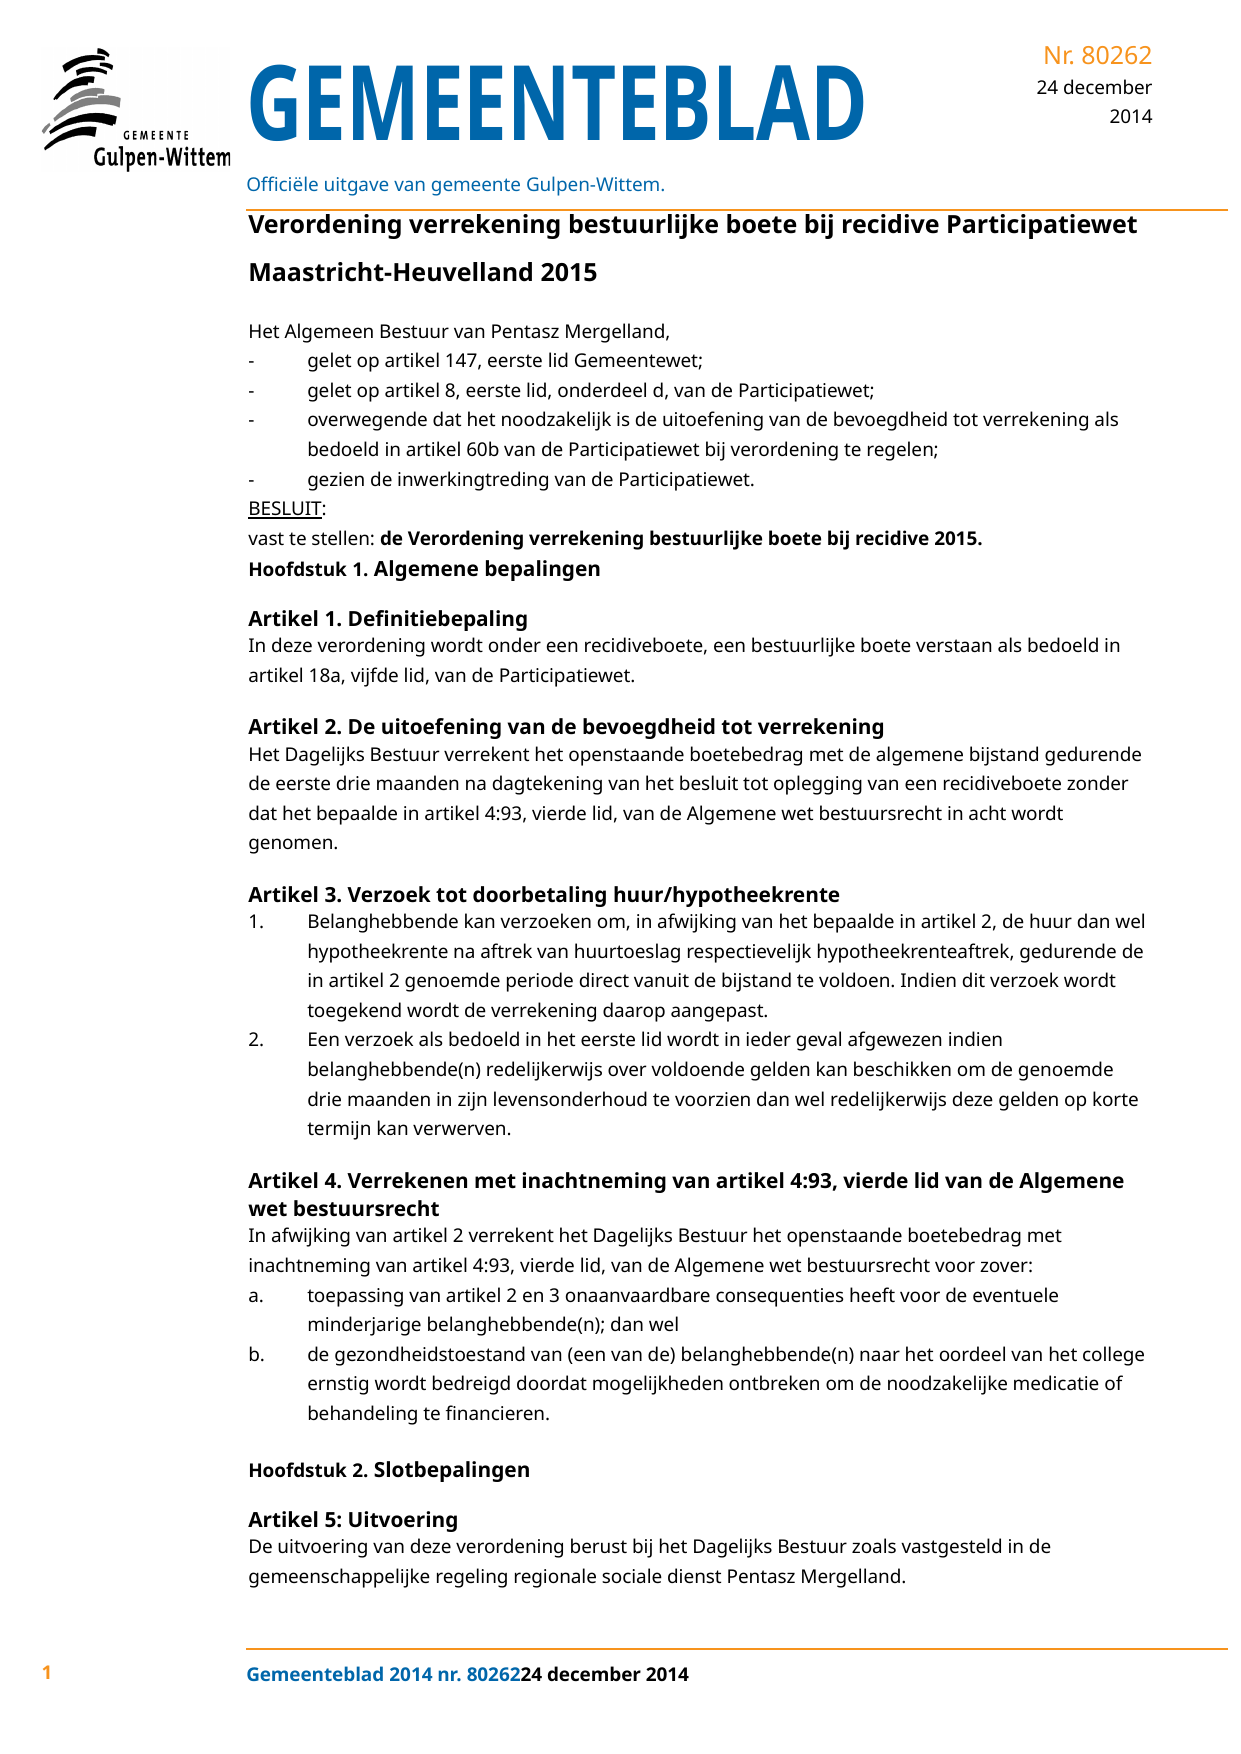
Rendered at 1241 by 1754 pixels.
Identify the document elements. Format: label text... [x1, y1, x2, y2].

list gezien de inwerkingtreding van de Participatiewet. [248, 466, 1152, 492]
text Artikel 3. Verzoek tot doorbetaling huur/hypotheekrente [248, 880, 1152, 908]
list overwegende dat het noodzakelijk is de uitoefening van de bevoegdheid tot verrekening als bedoeld in artikel 60b van de Participatiewet bij verordening te regelen; [248, 407, 1152, 462]
text Artikel 5: Uitvoering [248, 1505, 1152, 1533]
text Verordening verrekening bestuurlijke boete bij recidive Participatiewet Maastricht-Heuvelland 2015 [248, 211, 1152, 288]
text Het Dagelijks Bestuur verrekent het openstaande boetebedrag met de algemene bijstand gedurende de eerste drie maanden na dagtekening van het besluit tot oplegging van een recidiveboete zonder dat het bepaalde in artikel 4:93, vierde lid, van de Algemene wet bestuursrecht in acht wordt genomen. [248, 741, 1152, 855]
text In deze verordening wordt onder een recidiveboete, een bestuurlijke boete verstaan als bedoeld in artikel 18a, vijfde lid, van de Participatiewet. [248, 632, 1152, 688]
text Artikel 2. De uitoefening van de bevoegdheid tot verrekening [248, 712, 1152, 741]
text De uitvoering van deze verordening berust bij het Dagelijks Bestuur zoals vastgesteld in de gemeenschappelijke regeling regionale sociale dienst Pentasz Mergelland. [248, 1533, 1152, 1588]
picture [41, 47, 231, 172]
text Het Algemeen Bestuur van Pentasz Mergelland, [248, 318, 1152, 344]
text Hoofdstuk 2. Slotbepalingen [248, 1456, 1152, 1484]
list gelet op artikel 147, eerste lid Gemeentewet; [248, 347, 1152, 373]
list Een verzoek als bedoeld in het eerste lid wordt in ieder geval afgewezen indien belanghebbende(n) redelijkerwijs over voldoende gelden kan beschikken om de genoemde drie maanden in zijn levensonderhoud te voorzien dan wel redelijkerwijs deze gelden op korte termijn kan verwerven. [248, 1027, 1152, 1141]
text vast te stellen: de Verordening verrekening bestuurlijke boete bij recidive 2015. [248, 525, 1152, 551]
text BESLUIT: [248, 495, 1152, 521]
list toepassing van artikel 2 en 3 onaanvaardbare consequenties heeft voor de eventuele minderjarige belanghebbende(n); dan wel [248, 1282, 1152, 1337]
list gelet op artikel 8, eerste lid, onderdeel d, van de Participatiewet; [248, 377, 1152, 403]
list de gezondheidstoestand van (een van de) belanghebbende(n) naar het oordeel van het college ernstig wordt bedreigd doordat mogelijkheden ontbreken om de noodzakelijke medicatie of behandeling te financieren. [248, 1341, 1152, 1426]
text In afwijking van artikel 2 verrekent het Dagelijks Bestuur het openstaande boetebedrag met inachtneming van artikel 4:93, vierde lid, van de Algemene wet bestuursrecht voor zover: [248, 1223, 1152, 1278]
text Artikel 4. Verrekenen met inachtneming van artikel 4:93, vierde lid van de Algemene wet bestuursrecht [248, 1166, 1152, 1223]
text Hoofdstuk 1. Algemene bepalingen [248, 554, 1152, 583]
text Artikel 1. Definitiebepaling [248, 604, 1152, 632]
list Belanghebbende kan verzoeken om, in afwijking van het bepaalde in artikel 2, de huur dan wel hypotheekrente na aftrek van huurtoeslag respectievelijk hypotheekrenteaftrek, gedurende de in artikel 2 genoemde periode direct vanuit de bijstand te voldoen. Indien dit verzoek wordt toegekend wordt de verrekening daarop aangepast. [248, 908, 1152, 1023]
